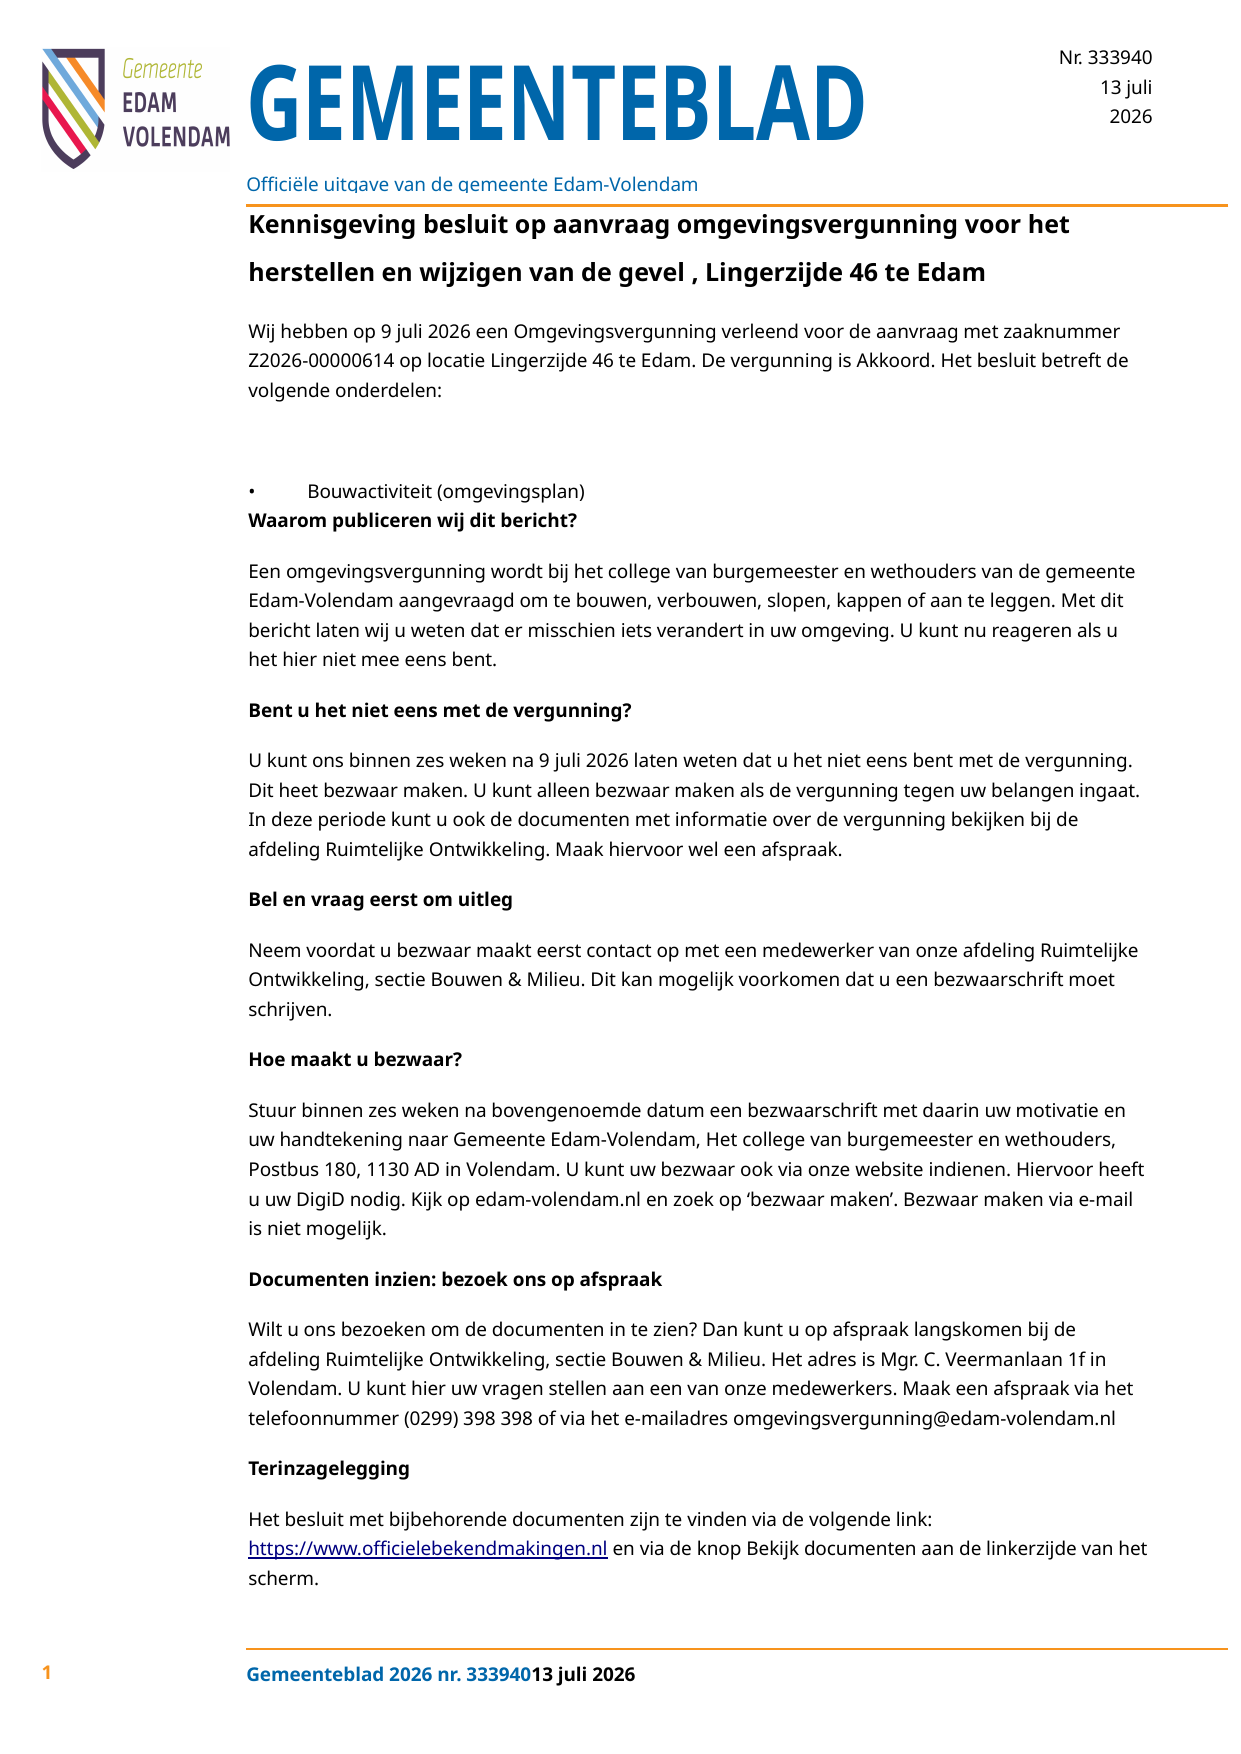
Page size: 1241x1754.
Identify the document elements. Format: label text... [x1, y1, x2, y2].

text Bent u het niet eens met de vergunning? [248, 697, 1152, 723]
text Stuur binnen zes weken na bovengenoemde datum een bezwaarschrift met daarin uw motivatie en uw handtekening naar Gemeente Edam-Volendam, Het college van burgemeester en wethouders, Postbus 180, 1130 AD in Volendam. U kunt uw bezwaar ook via onze website indienen. Hiervoor heeft u uw DigiD nodig. Kijk op edam-volendam.nl en zoek op ‘bezwaar maken’. Bezwaar maken via e-mail is niet mogelijk. [248, 1097, 1152, 1241]
text Kennisgeving besluit op aanvraag omgevingsvergunning voor het herstellen en wijzigen van de gevel , Lingerzijde 46 te Edam [248, 207, 1152, 288]
text U kunt ons binnen zes weken na 9 juli 2026 laten weten dat u het niet eens bent met de vergunning. Dit heet bezwaar maken. U kunt alleen bezwaar maken als de vergunning tegen uw belangen ingaat. In deze periode kunt u ook de documenten met informatie over de vergunning bekijken bij de afdeling Ruimtelijke Ontwikkeling. Maak hiervoor wel een afspraak. [248, 747, 1152, 862]
text Neem voordat u bezwaar maakt eerst contact op met een medewerker van onze afdeling Ruimtelijke Ontwikkeling, sectie Bouwen & Milieu. Dit kan mogelijk voorkomen dat u een bezwaarschrift moet schrijven. [248, 937, 1152, 1022]
text Wilt u ons bezoeken om de documenten in te zien? Dan kunt u op afspraak langskomen bij de afdeling Ruimtelijke Ontwikkeling, sectie Bouwen & Milieu. Het adres is Mgr. C. Veermanlaan 1f in Volendam. U kunt hier uw vragen stellen aan een van onze medewerkers. Maak een afspraak via het telefoonnummer (0299) 398 398 of via het e-mailadres omgevingsvergunning@edam-volendam.nl [248, 1316, 1152, 1431]
text Terinzagelegging [248, 1455, 1152, 1481]
text Wij hebben op 9 juli 2026 een Omgevingsvergunning verleend voor de aanvraag met zaaknummer Z2026-00000614 op locatie Lingerzijde 46 te Edam. De vergunning is Akkoord. Het besluit betreft de volgende onderdelen: [248, 318, 1152, 403]
list Bouwactiviteit (omgevingsplan) [248, 478, 1152, 504]
text Documenten inzien: bezoek ons op afspraak [248, 1266, 1152, 1292]
text Een omgevingsvergunning wordt bij het college van burgemeester en wethouders van de gemeente Edam-Volendam aangevraagd om te bouwen, verbouwen, slopen, kappen of aan te leggen. Met dit bericht laten wij u weten dat er misschien iets verandert in uw omgeving. U kunt nu reageren als u het hier niet mee eens bent. [248, 558, 1152, 672]
text Het besluit met bijbehorende documenten zijn te vinden via de volgende link: https://www.officielebekendmakingen.nl en via de knop Bekijk documenten aan de linkerzijde van het scherm. [248, 1506, 1152, 1591]
text Bel en vraag eerst om uitleg [248, 887, 1152, 912]
picture [41, 47, 231, 172]
text Hoe maakt u bezwaar? [248, 1047, 1152, 1072]
text Waarom publiceren wij dit bericht? [248, 507, 1152, 533]
